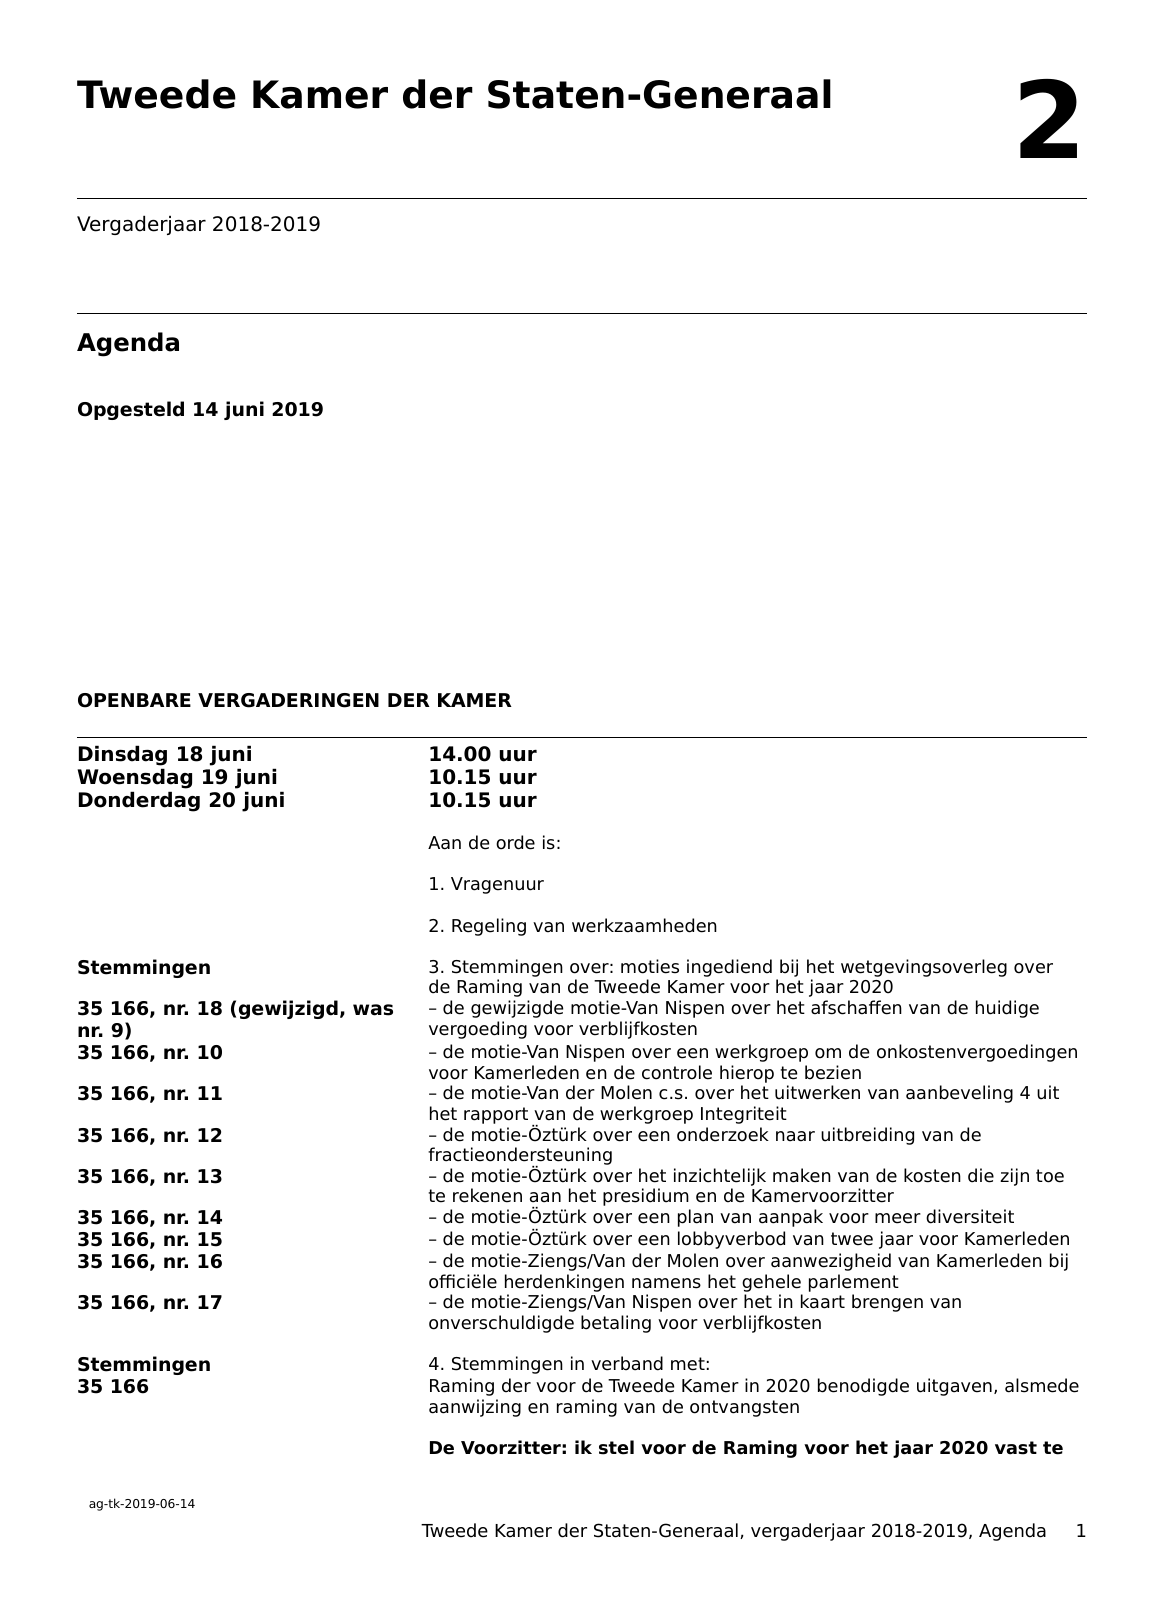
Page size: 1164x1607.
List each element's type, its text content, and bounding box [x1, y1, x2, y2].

table_cell [405, 789, 422, 812]
table_cell 10.15 uur [422, 766, 1087, 789]
table_cell 10.15 uur [422, 789, 1087, 812]
table_cell 3. Stemmingen over: moties ingediend bij het wetgevingsoverleg over de Raming van de Tweede Kamer voor het jaar 2020 [422, 957, 1087, 998]
table_cell [405, 1292, 422, 1333]
table_cell [422, 936, 1087, 957]
table_cell 35 166, nr. 15 [77, 1229, 404, 1251]
table_cell 35 166, nr. 11 [77, 1083, 404, 1124]
table_cell 1. Vragenuur [422, 874, 1087, 895]
table_cell 35 166, nr. 10 [77, 1042, 404, 1083]
table_cell 35 166, nr. 17 [77, 1292, 404, 1333]
table_cell De Voorzitter: ik stel voor de Raming voor het jaar 2020 vast te [422, 1438, 1087, 1458]
table_cell [77, 895, 404, 916]
table_cell – de motie-Öztürk over een plan van aanpak voor meer diversiteit [422, 1207, 1087, 1229]
table_cell 2. Regeling van werkzaamheden [422, 916, 1087, 936]
table_cell – de gewijzigde motie-Van Nispen over het afschaffen van de huidige vergoeding voor verblijfkosten [422, 998, 1087, 1042]
table_cell [405, 998, 422, 1042]
table_header 2 [886, 59, 1087, 198]
subtitle OPENBARE VERGADERINGEN DER KAMER [77, 690, 1087, 712]
table_cell 35 166, nr. 18 (gewijzigd, was nr. 9) [77, 998, 404, 1042]
table_header Dinsdag 18 juni [77, 738, 404, 766]
table_header Tweede Kamer der Staten-Generaal [77, 59, 886, 198]
table_cell [405, 936, 422, 957]
table_cell [405, 916, 422, 936]
table_cell [77, 916, 404, 936]
table_cell Stemmingen [77, 957, 404, 998]
table_cell [77, 1417, 404, 1438]
table_cell [422, 895, 1087, 916]
table_cell Donderdag 20 juni [77, 789, 404, 812]
table_cell [405, 854, 422, 874]
text Opgesteld 14 juni 2019 [77, 399, 1087, 421]
table_cell – de motie-Öztürk over een onderzoek naar uitbreiding van de fractieondersteuning [422, 1125, 1087, 1166]
table_cell [77, 936, 404, 957]
table_cell 4. Stemmingen in verband met: [422, 1354, 1087, 1376]
table_cell [77, 1334, 404, 1354]
table_cell – de motie-Öztürk over het inzichtelijk maken van de kosten die zijn toe te rekenen aan het presidium en de Kamervoorzitter [422, 1166, 1087, 1207]
table_header 14.00 uur [422, 738, 1087, 766]
table_cell [405, 957, 422, 998]
table_cell – de motie-Ziengs/Van Nispen over het in kaart brengen van onverschuldigde betaling voor verblijfkosten [422, 1292, 1087, 1333]
table_cell [405, 1354, 422, 1376]
table_cell [405, 833, 422, 854]
table_cell [405, 1229, 422, 1251]
table_header [405, 738, 422, 766]
table_cell [77, 813, 404, 833]
table_cell [405, 1166, 422, 1207]
table_cell [405, 1042, 422, 1083]
table_cell – de motie-Öztürk over een lobbyverbod van twee jaar voor Kamerleden [422, 1229, 1087, 1251]
table_cell 35 166, nr. 13 [77, 1166, 404, 1207]
table_cell – de motie-Van Nispen over een werkgroep om de onkostenvergoedingen voor Kamerleden en de controle hierop te bezien [422, 1042, 1087, 1083]
table_cell [405, 895, 422, 916]
table_cell [405, 1334, 422, 1354]
table_cell [405, 874, 422, 895]
table_cell [405, 1438, 422, 1458]
table_cell Vergaderjaar 2018-2019 [77, 199, 1087, 313]
table_cell – de motie-Van der Molen c.s. over het uitwerken van aanbeveling 4 uit het rapport van de werkgroep Integriteit [422, 1083, 1087, 1124]
table_cell [405, 1376, 422, 1417]
table_cell [77, 1438, 404, 1458]
table_cell [77, 854, 404, 874]
table_cell [422, 1334, 1087, 1354]
table_cell [405, 766, 422, 789]
table_cell [422, 813, 1087, 833]
table_cell [405, 1083, 422, 1124]
table_cell [405, 1207, 422, 1229]
table_cell [422, 854, 1087, 874]
table_cell Raming der voor de Tweede Kamer in 2020 benodigde uitgaven, alsmede aanwijzing en raming van de ontvangsten [422, 1376, 1087, 1417]
table_cell Agenda [77, 314, 422, 357]
table_cell Stemmingen [77, 1354, 404, 1376]
table_cell 35 166, nr. 16 [77, 1251, 404, 1292]
table_cell [422, 314, 1087, 357]
table_cell [405, 1417, 422, 1438]
table_cell 35 166, nr. 14 [77, 1207, 404, 1229]
table_cell [405, 813, 422, 833]
table_cell 35 166 [77, 1376, 404, 1417]
table_cell [77, 874, 404, 895]
table_cell 35 166, nr. 12 [77, 1125, 404, 1166]
table_cell [77, 833, 404, 854]
table_cell [422, 1417, 1087, 1438]
table_cell – de motie-Ziengs/Van der Molen over aanwezigheid van Kamerleden bij officiële herdenkingen namens het gehele parlement [422, 1251, 1087, 1292]
table_cell [405, 1251, 422, 1292]
table_cell Woensdag 19 juni [77, 766, 404, 789]
table_cell Aan de orde is: [422, 833, 1087, 854]
table_cell [405, 1125, 422, 1166]
text ag-tk-2019-06-14 [88, 1497, 323, 1511]
